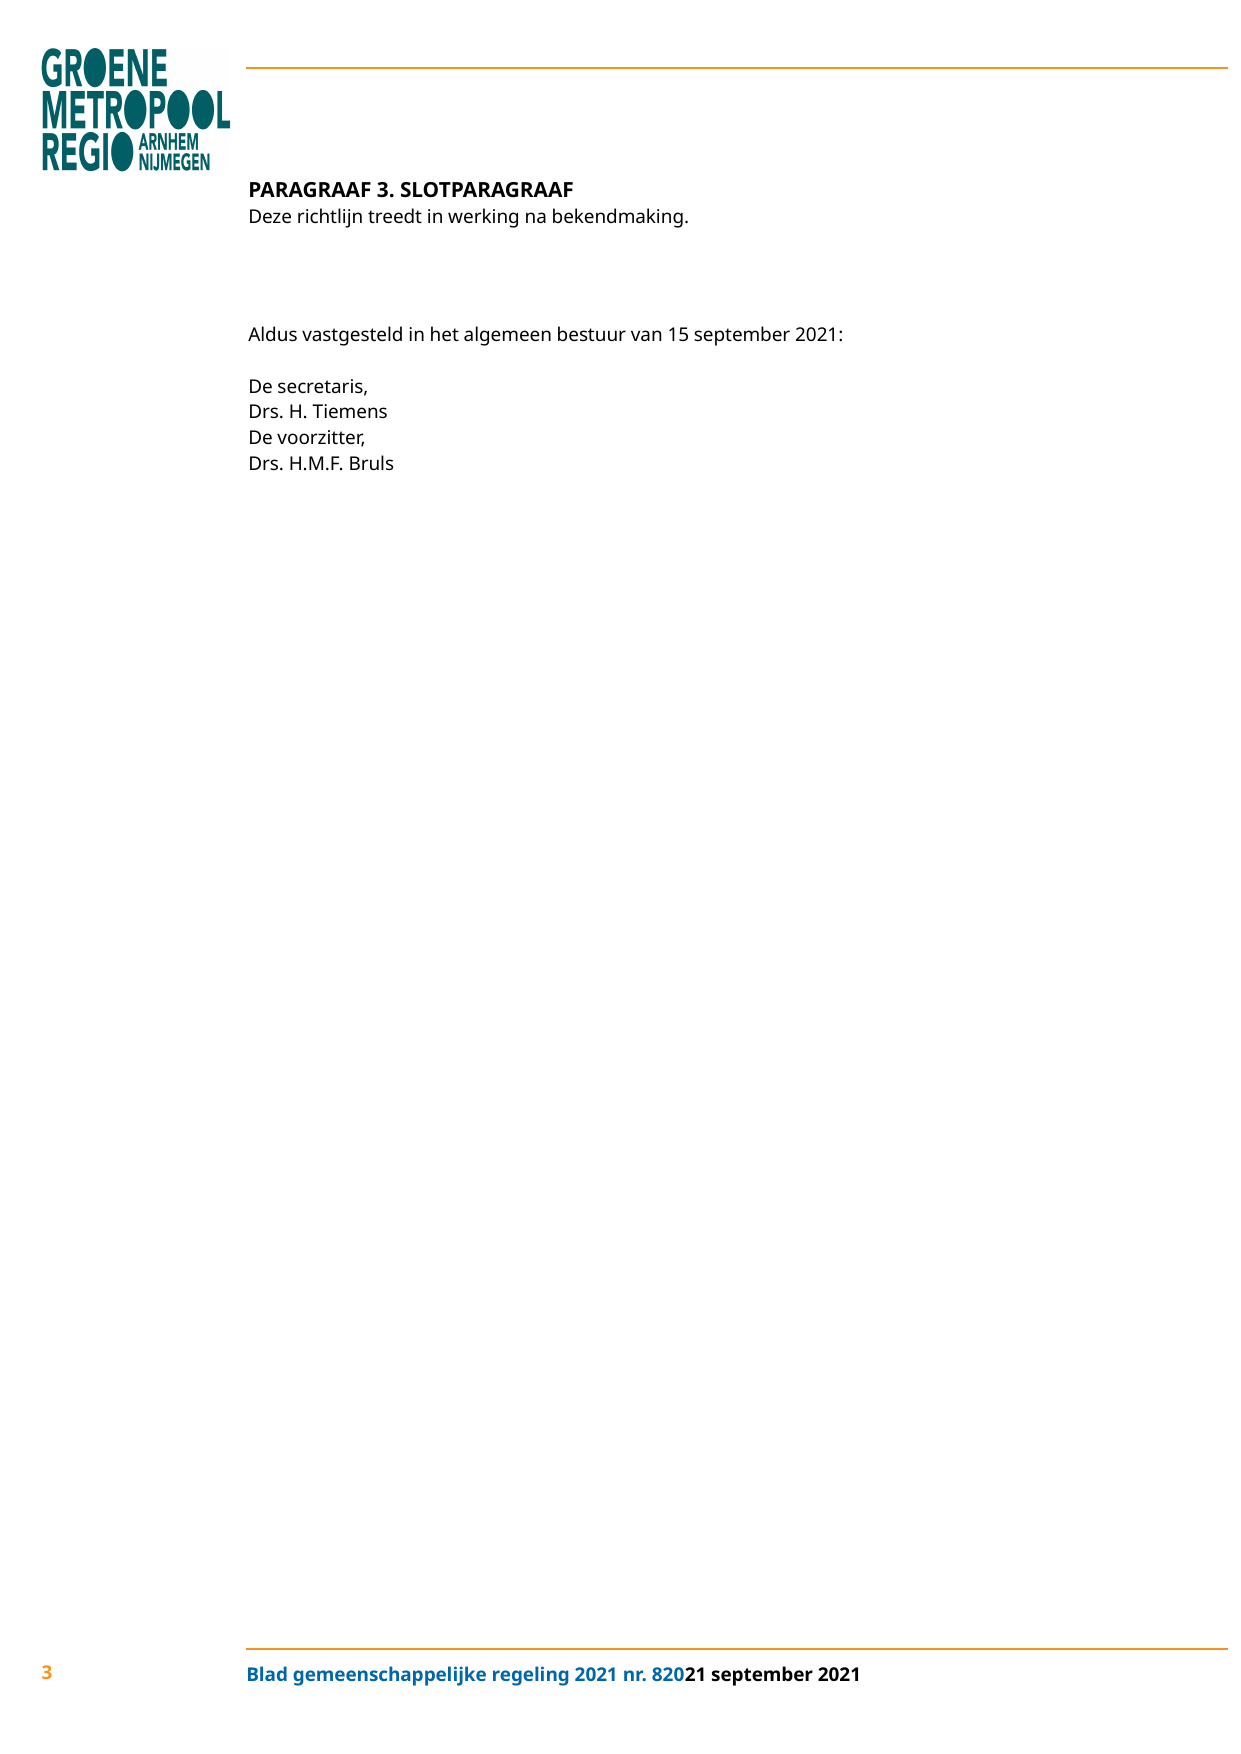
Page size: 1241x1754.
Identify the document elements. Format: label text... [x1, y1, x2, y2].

text PARAGRAAF 3. SLOTPARAGRAAF [248, 175, 1152, 203]
picture [41, 47, 231, 172]
text Drs. H.M.F. Bruls [248, 450, 1152, 476]
text Deze richtlijn treedt in werking na bekendmaking. [248, 203, 1152, 229]
text De voorzitter, [248, 424, 1152, 450]
text Aldus vastgesteld in het algemeen bestuur van 15 september 2021: [248, 322, 1152, 347]
text Drs. H. Tiemens [248, 399, 1152, 424]
text De secretaris, [248, 373, 1152, 399]
